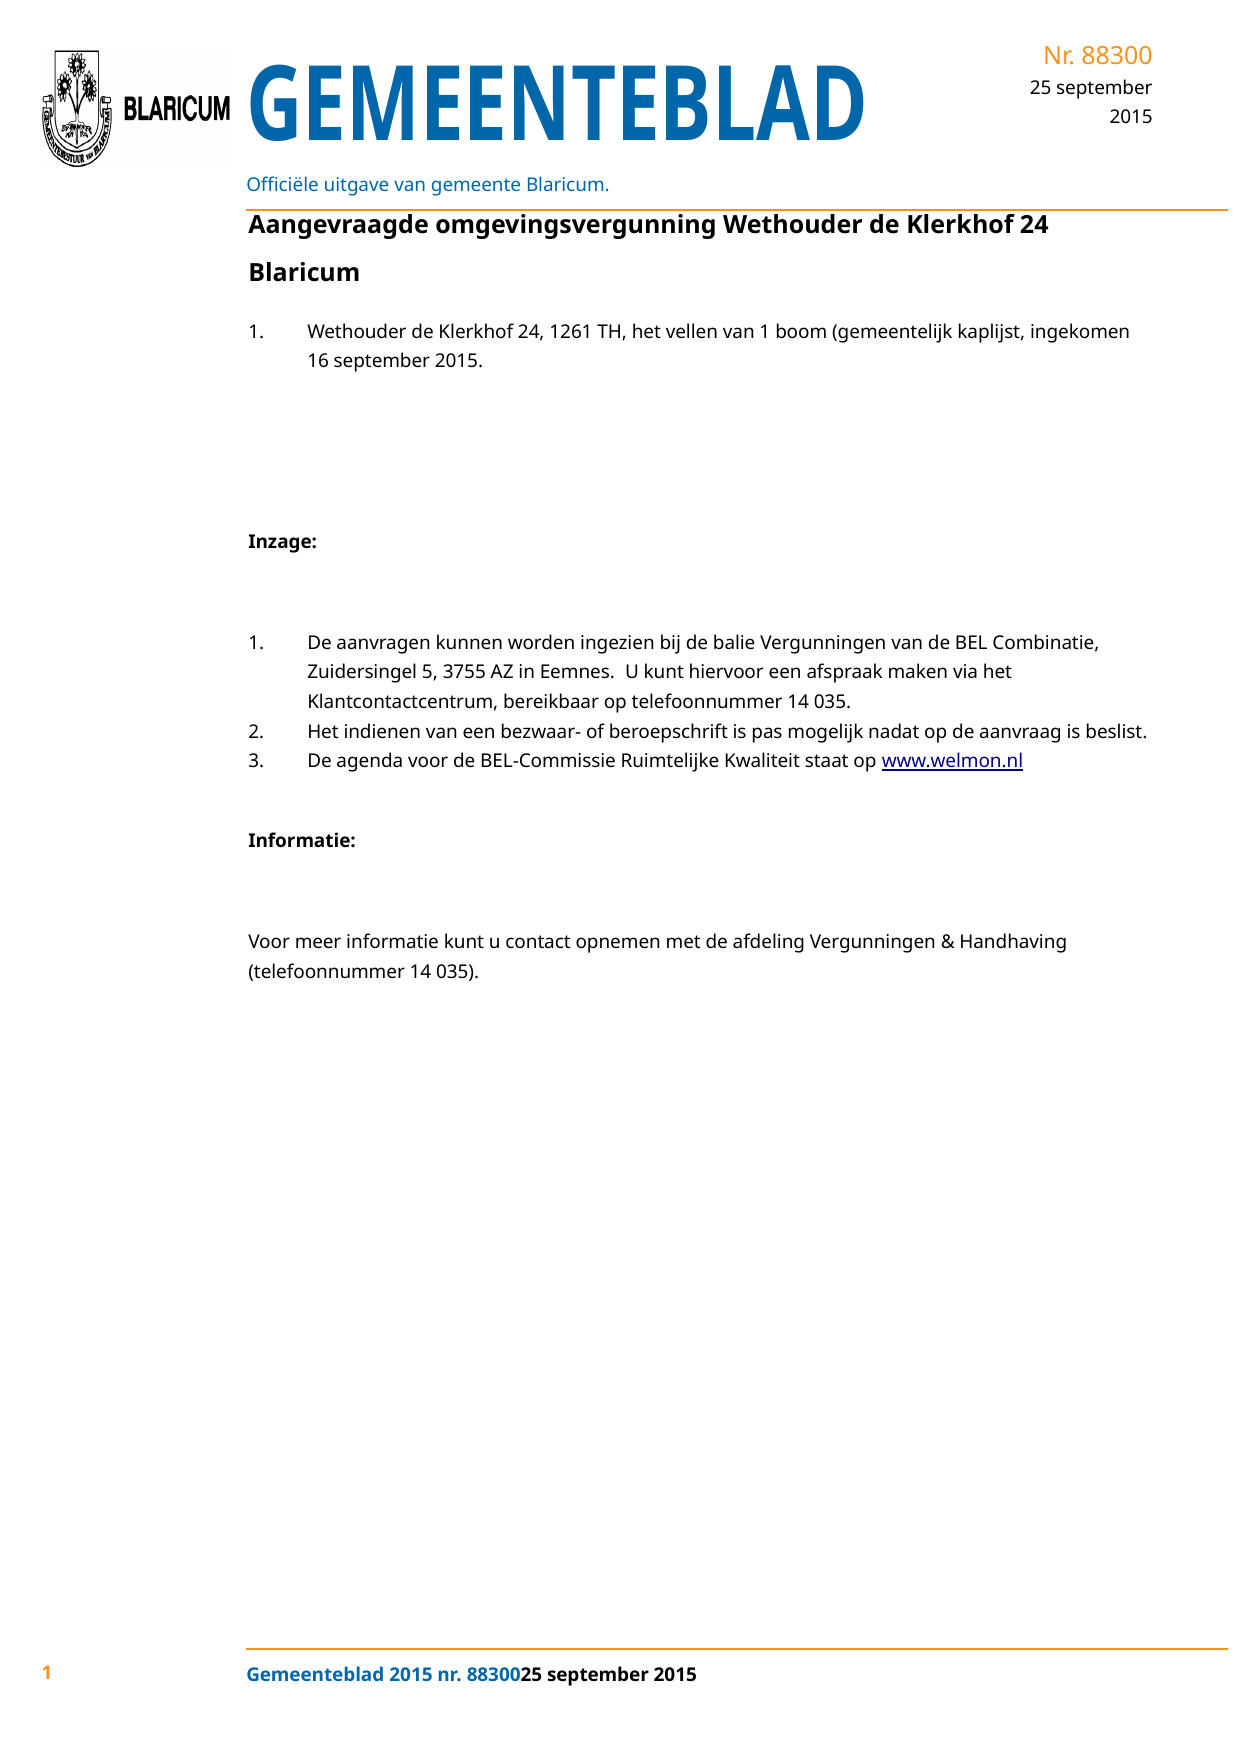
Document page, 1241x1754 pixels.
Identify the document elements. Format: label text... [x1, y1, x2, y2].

text Voor meer informatie kunt u contact opnemen met de afdeling Vergunningen & Handhaving (telefoonnummer 14 035). [248, 928, 1152, 984]
list Wethouder de Klerkhof 24, 1261 TH, het vellen van 1 boom (gemeentelijk kaplijst, ingekomen 16 september 2015. [248, 318, 1152, 373]
text Inzage: [248, 528, 1152, 554]
list De aanvragen kunnen worden ingezien bij de balie Vergunningen van de BEL Combinatie, Zuidersingel 5, 3755 AZ in Eemnes. U kunt hiervoor een afspraak maken via het Klantcontactcentrum, bereikbaar op telefoonnummer 14 035. [248, 629, 1152, 714]
list De agenda voor de BEL-Commissie Ruimtelijke Kwaliteit staat op www.welmon.nl [248, 747, 1152, 773]
text Informatie: [248, 827, 1152, 853]
list Het indienen van een bezwaar- of beroepschrift is pas mogelijk nadat op de aanvraag is beslist. [248, 718, 1152, 744]
picture [41, 47, 231, 172]
text Aangevraagde omgevingsvergunning Wethouder de Klerkhof 24 Blaricum [248, 211, 1152, 288]
